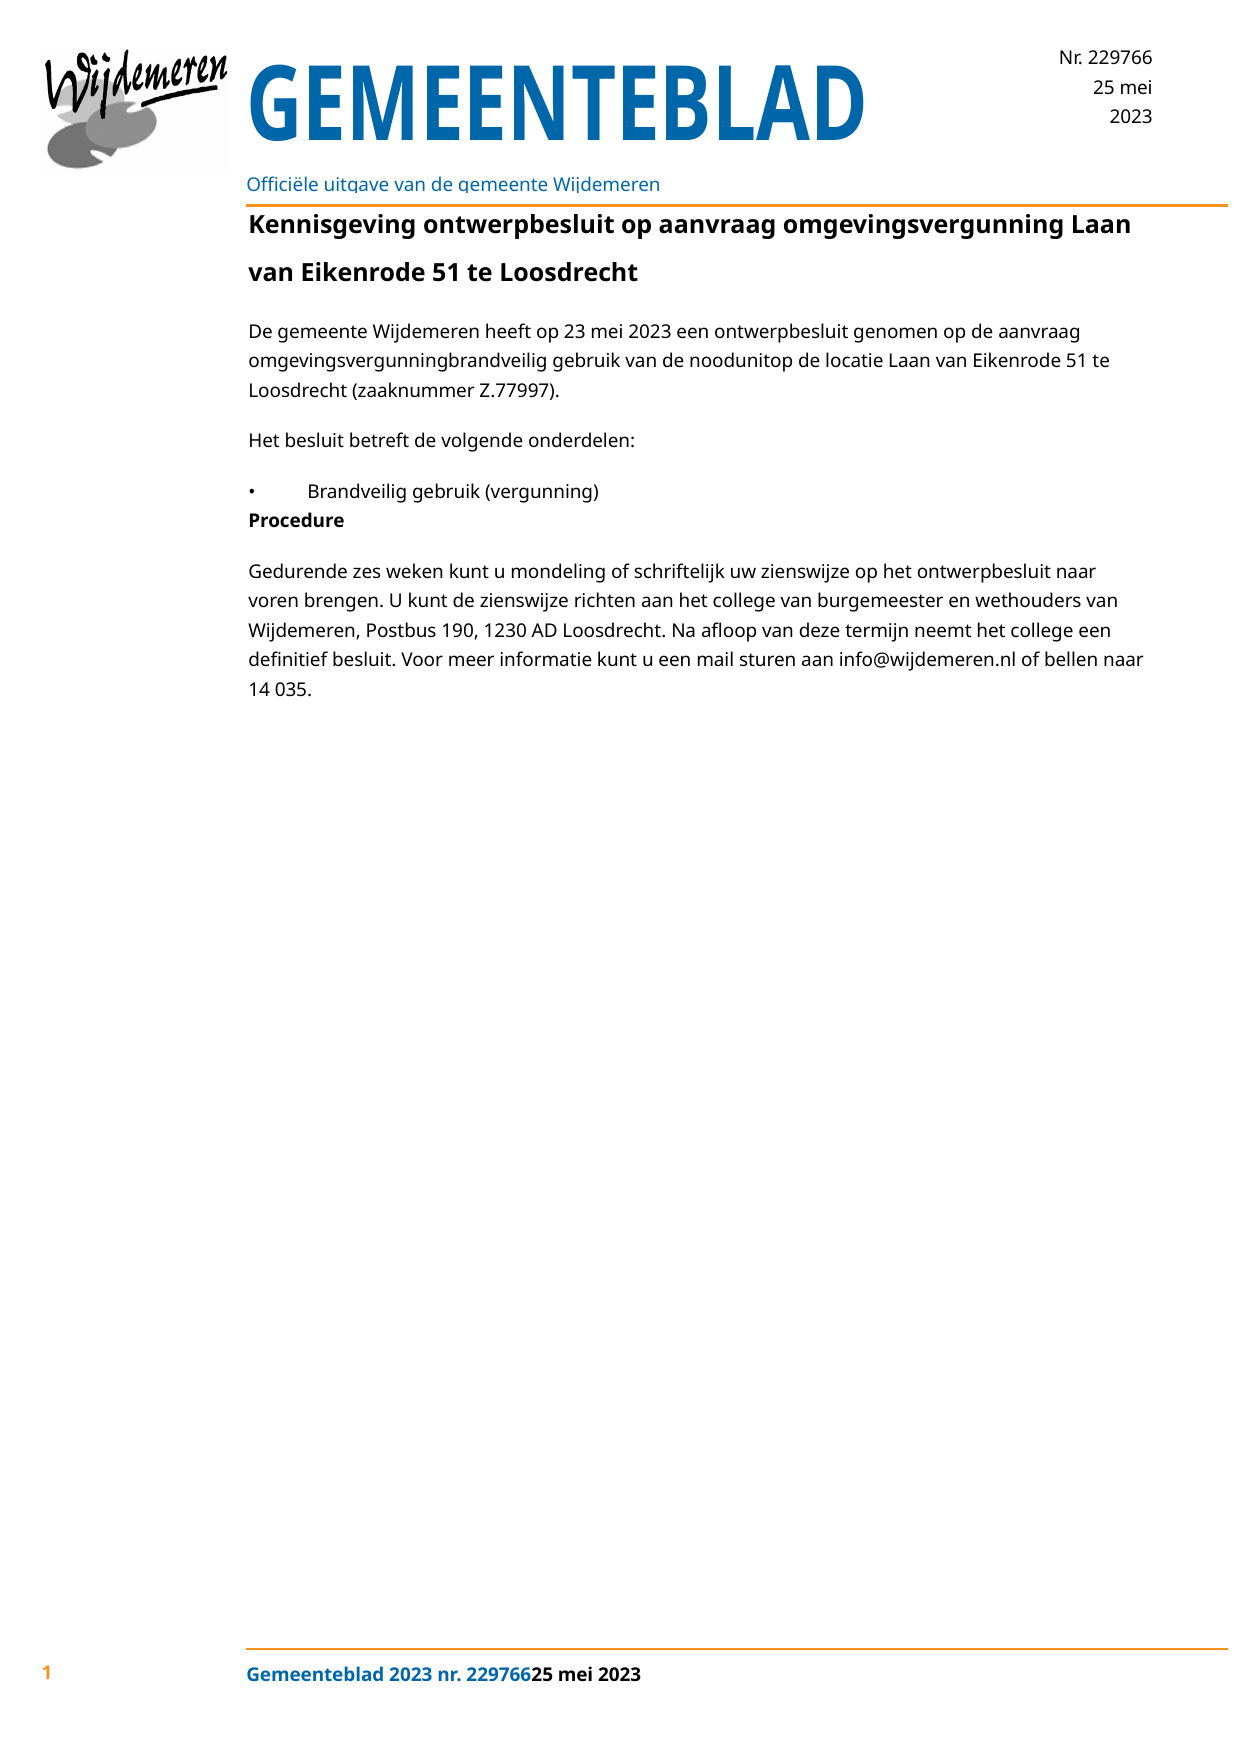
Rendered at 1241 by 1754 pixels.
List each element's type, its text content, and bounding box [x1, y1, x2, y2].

text Kennisgeving ontwerpbesluit op aanvraag omgevingsvergunning Laan van Eikenrode 51 te Loosdrecht [248, 207, 1152, 288]
picture [41, 47, 231, 172]
text Gedurende zes weken kunt u mondeling of schriftelijk uw zienswijze op het ontwerpbesluit naar voren brengen. U kunt de zienswijze richten aan het college van burgemeester en wethouders van Wijdemeren, Postbus 190, 1230 AD Loosdrecht. Na afloop van deze termijn neemt het college een definitief besluit. Voor meer informatie kunt u een mail sturen aan info@wijdemeren.nl of bellen naar 14 035. [248, 558, 1152, 702]
list Brandveilig gebruik (vergunning) [248, 478, 1152, 504]
text Procedure [248, 507, 1152, 533]
text Het besluit betreft de volgende onderdelen: [248, 427, 1152, 453]
text De gemeente Wijdemeren heeft op 23 mei 2023 een ontwerpbesluit genomen op de aanvraag omgevingsvergunningbrandveilig gebruik van de noodunitop de locatie Laan van Eikenrode 51 te Loosdrecht (zaaknummer Z.77997). [248, 318, 1152, 403]
